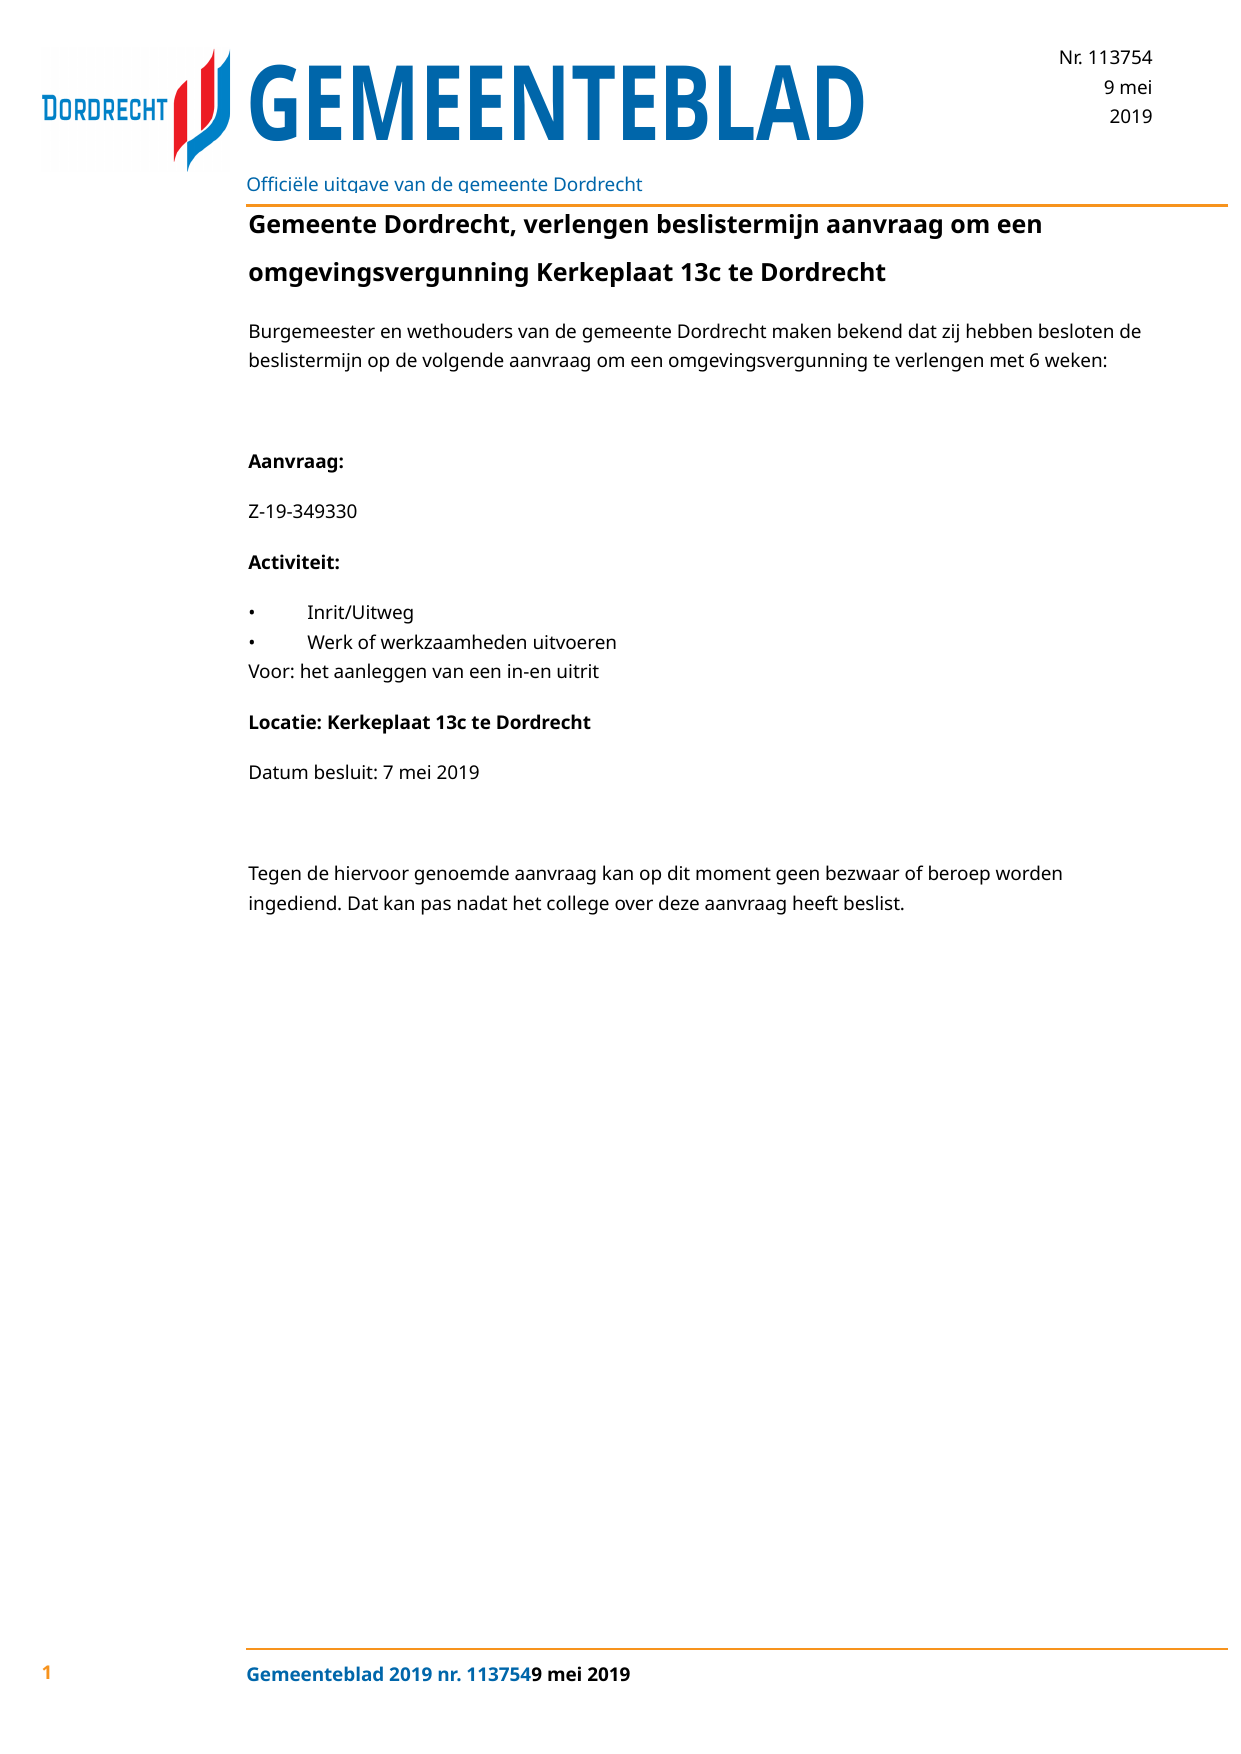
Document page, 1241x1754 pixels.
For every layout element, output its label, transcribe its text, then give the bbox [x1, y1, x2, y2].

text Gemeente Dordrecht, verlengen beslistermijn aanvraag om een omgevingsvergunning Kerkeplaat 13c te Dordrecht [248, 207, 1152, 288]
list Inrit/Uitweg [248, 599, 1152, 625]
text Datum besluit: 7 mei 2019 [248, 759, 1152, 785]
list Werk of werkzaamheden uitvoeren [248, 629, 1152, 655]
text Locatie: Kerkeplaat 13c te Dordrecht [248, 709, 1152, 735]
text Z-19-349330 [248, 499, 1152, 524]
text Activiteit: [248, 549, 1152, 575]
text Tegen de hiervoor genoemde aanvraag kan op dit moment geen bezwaar of beroep worden ingediend. Dat kan pas nadat het college over deze aanvraag heeft beslist. [248, 860, 1152, 916]
text Burgemeester en wethouders van de gemeente Dordrecht maken bekend dat zij hebben besloten de beslistermijn op de volgende aanvraag om een omgevingsvergunning te verlengen met 6 weken: [248, 318, 1152, 373]
text Voor: het aanleggen van een in-en uitrit [248, 659, 1152, 684]
picture [41, 47, 231, 172]
text Aanvraag: [248, 448, 1152, 474]
